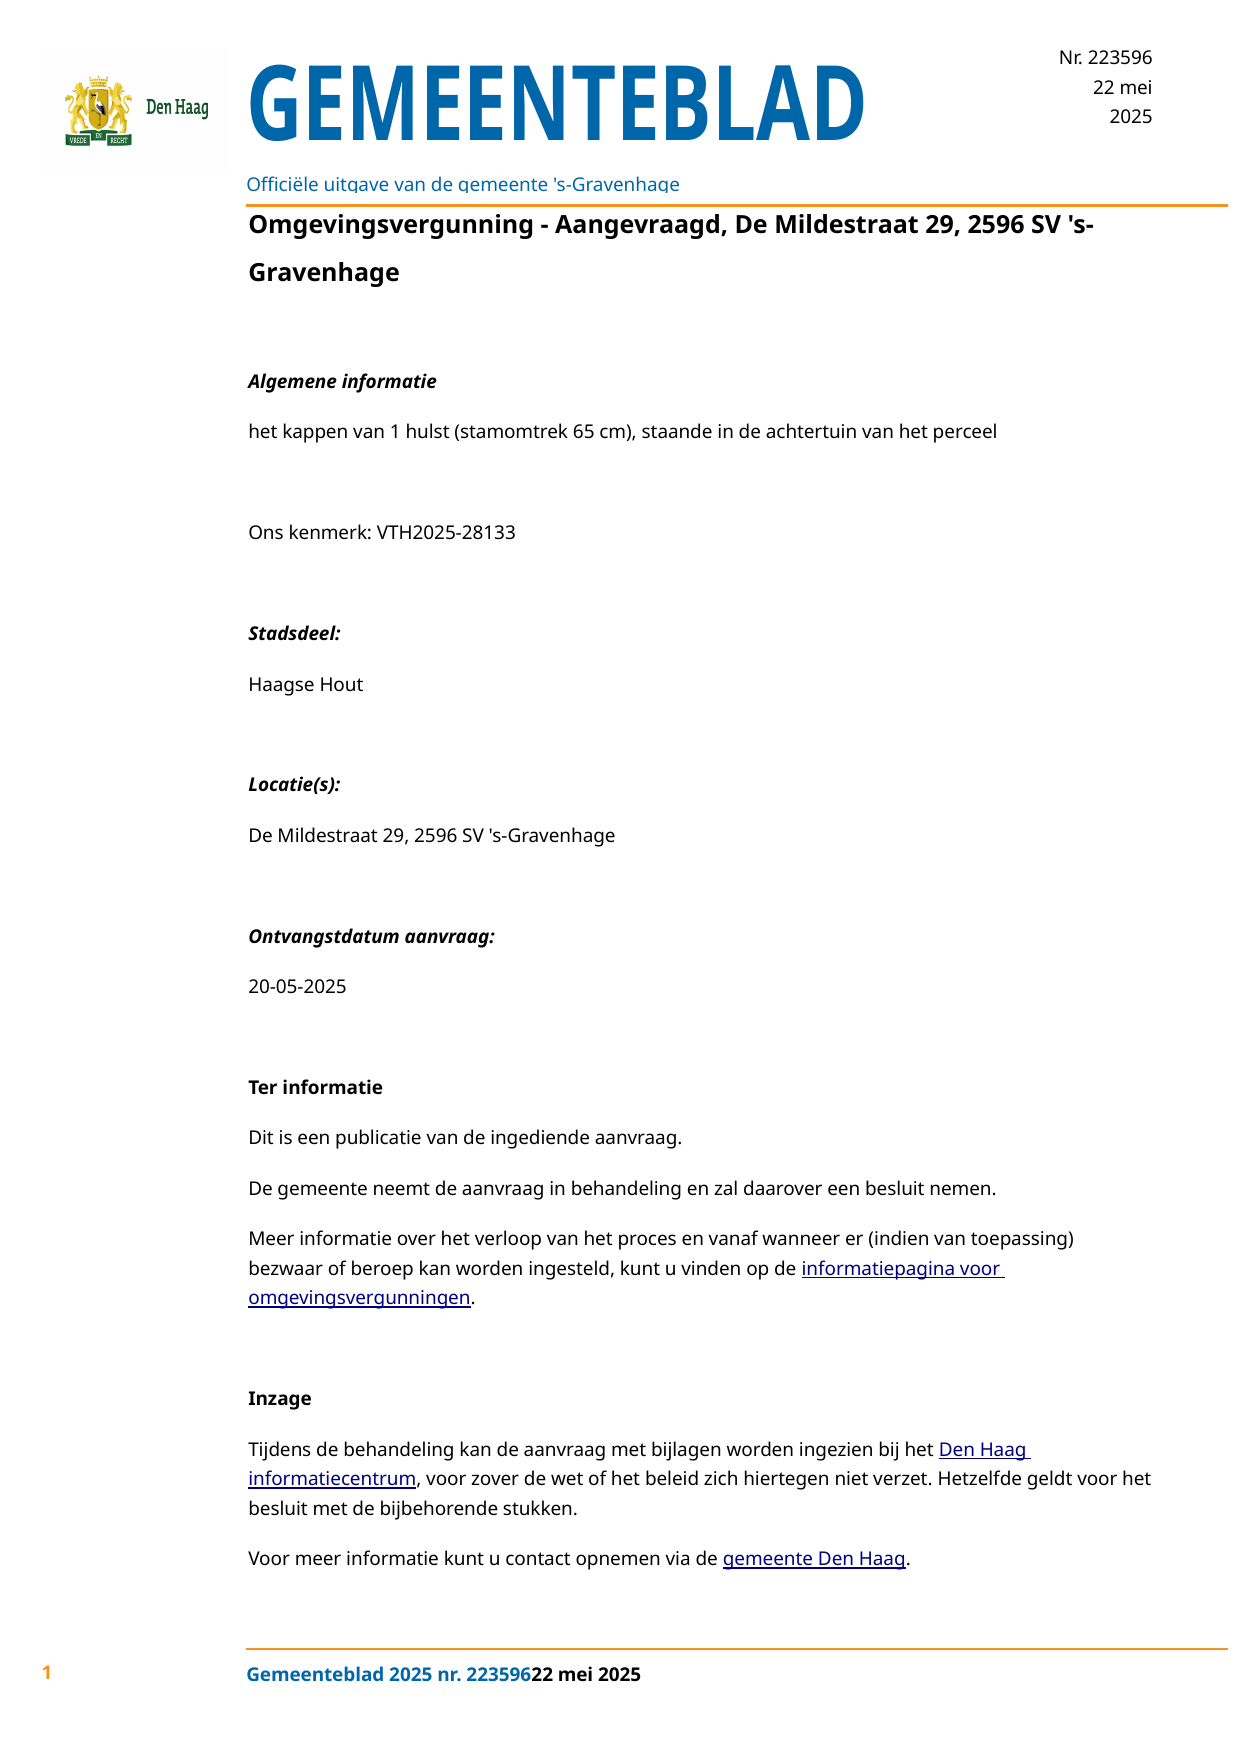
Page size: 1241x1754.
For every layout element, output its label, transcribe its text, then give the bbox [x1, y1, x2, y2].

text 20-05-2025 [248, 973, 1152, 999]
text het kappen van 1 hulst (stamomtrek 65 cm), staande in de achtertuin van het perceel [248, 419, 1152, 444]
text Omgevingsvergunning - Aangevraagd, De Mildestraat 29, 2596 SV 's-Gravenhage [248, 207, 1152, 288]
text Stadsdeel: [248, 620, 1152, 646]
picture [41, 47, 231, 172]
text Algemene informatie [248, 368, 1152, 394]
text Haagse Hout [248, 671, 1152, 697]
text De Mildestraat 29, 2596 SV 's-Gravenhage [248, 822, 1152, 848]
text Inzage [248, 1385, 1152, 1411]
text Ons kenmerk: VTH2025-28133 [248, 519, 1152, 545]
text Meer informatie over het verloop van het proces en vanaf wanneer er (indien van toepassing) bezwaar of beroep kan worden ingesteld, kunt u vinden op de informatiepagina voor omgevingsvergunningen. [248, 1225, 1152, 1310]
text Dit is een publicatie van de ingediende aanvraag. [248, 1124, 1152, 1150]
text Voor meer informatie kunt u contact opnemen via de gemeente Den Haag. [248, 1545, 1152, 1571]
text De gemeente neemt de aanvraag in behandeling en zal daarover een besluit nemen. [248, 1175, 1152, 1201]
text Ter informatie [248, 1074, 1152, 1100]
text Ontvangstdatum aanvraag: [248, 923, 1152, 949]
text Locatie(s): [248, 772, 1152, 797]
text Tijdens de behandeling kan de aanvraag met bijlagen worden ingezien bij het Den Haag informatiecentrum, voor zover de wet of het beleid zich hiertegen niet verzet. Hetzelfde geldt voor het besluit met de bijbehorende stukken. [248, 1436, 1152, 1521]
